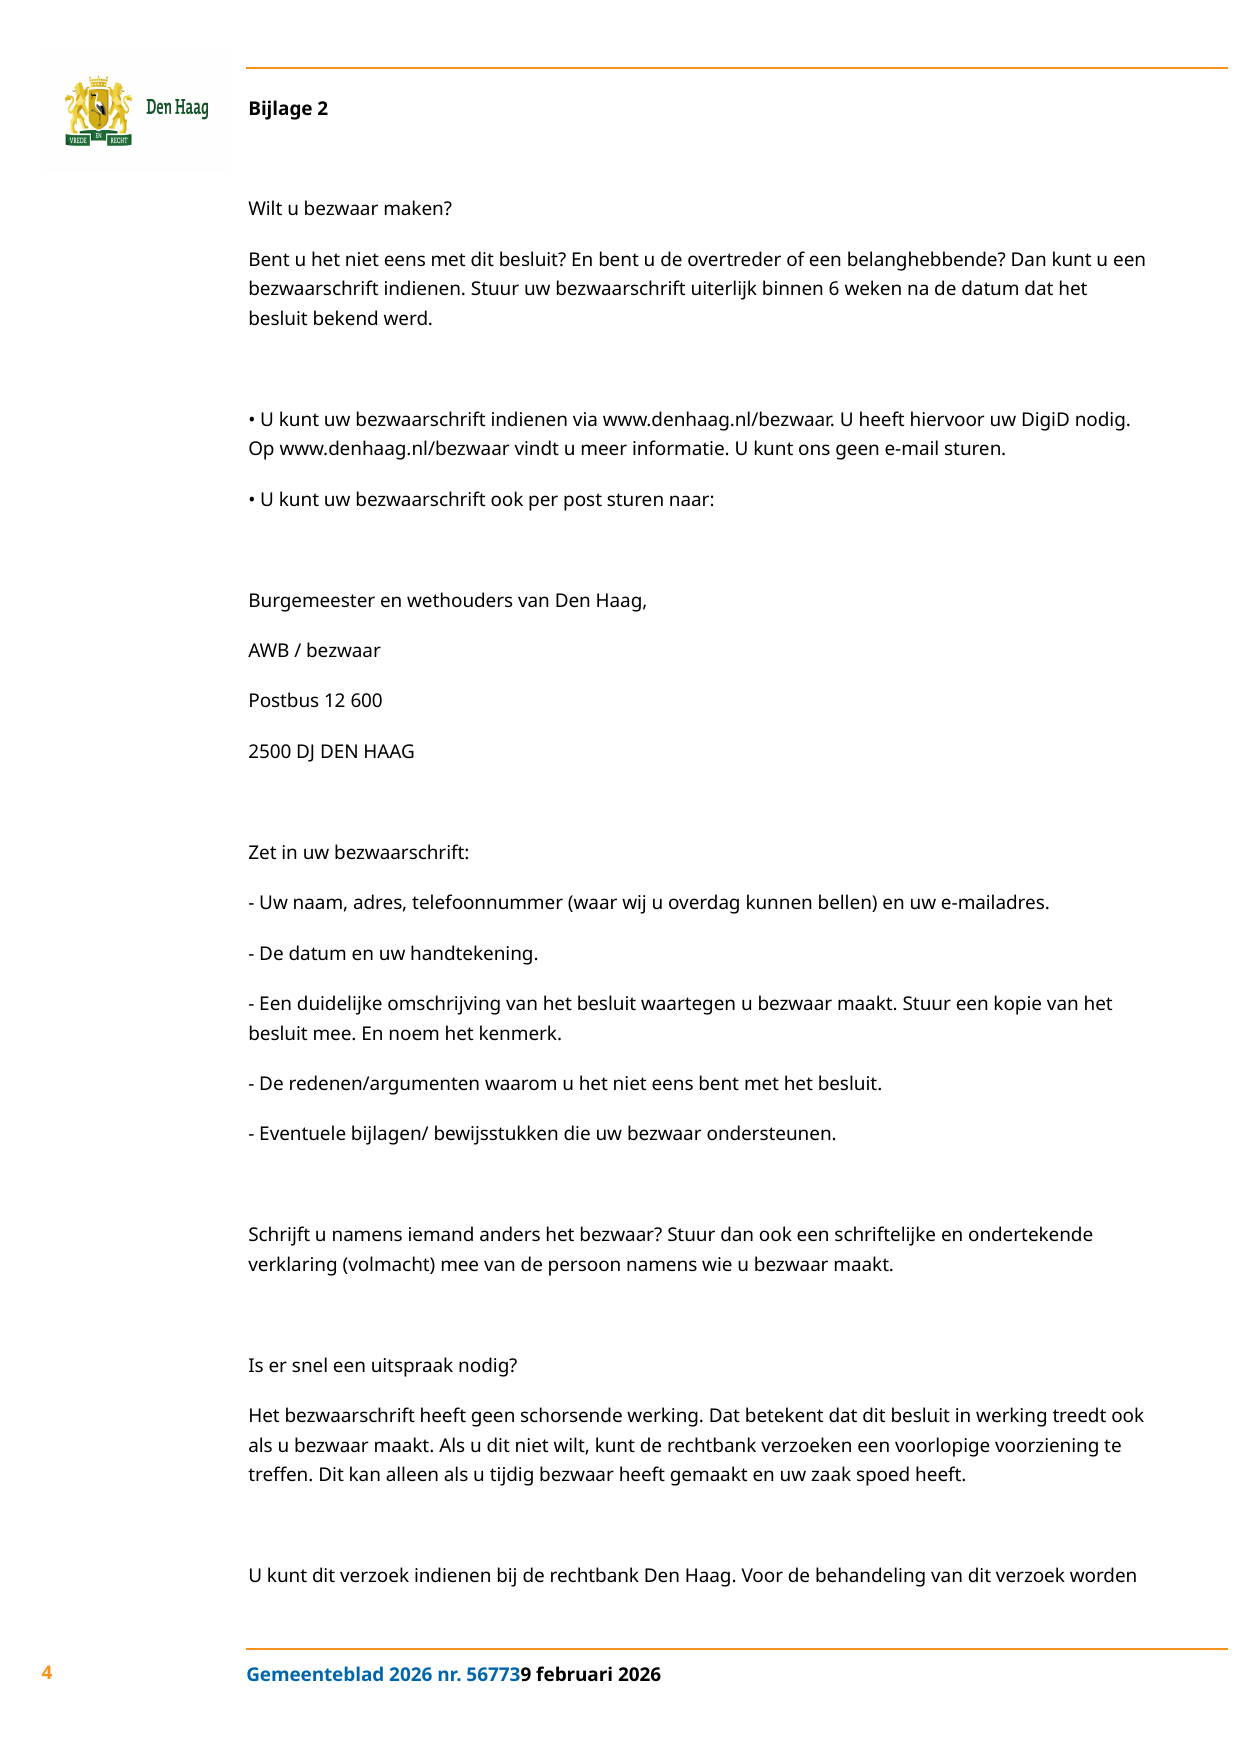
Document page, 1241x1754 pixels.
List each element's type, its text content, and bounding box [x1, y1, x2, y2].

text Is er snel een uitspraak nodig? [248, 1352, 1152, 1378]
text Burgemeester en wethouders van Den Haag, [248, 587, 1152, 613]
text - Eventuele bijlagen/ bewijsstukken die uw bezwaar ondersteunen. [248, 1121, 1152, 1146]
text - De datum en uw handtekening. [248, 940, 1152, 966]
text Postbus 12 600 [248, 688, 1152, 713]
text - Een duidelijke omschrijving van het besluit waartegen u bezwaar maakt. Stuur een kopie van het besluit mee. En noem het kenmerk. [248, 990, 1152, 1046]
text • U kunt uw bezwaarschrift ook per post sturen naar: [248, 486, 1152, 512]
text - De redenen/argumenten waarom u het niet eens bent met het besluit. [248, 1070, 1152, 1096]
text • U kunt uw bezwaarschrift indienen via www.denhaag.nl/bezwaar. U heeft hiervoor uw DigiD nodig. Op www.denhaag.nl/bezwaar vindt u meer informatie. U kunt ons geen e-mail sturen. [248, 406, 1152, 461]
text AWB / bezwaar [248, 637, 1152, 663]
text U kunt dit verzoek indienen bij de rechtbank Den Haag. Voor de behandeling van dit verzoek worden [248, 1562, 1152, 1588]
picture [41, 47, 231, 172]
text Schrijft u namens iemand anders het bezwaar? Stuur dan ook een schriftelijke en ondertekende verklaring (volmacht) mee van de persoon namens wie u bezwaar maakt. [248, 1221, 1152, 1277]
text - Uw naam, adres, telefoonnummer (waar wij u overdag kunnen bellen) en uw e-mailadres. [248, 889, 1152, 915]
text Zet in uw bezwaarschrift: [248, 839, 1152, 865]
text 2500 DJ DEN HAAG [248, 738, 1152, 764]
text Bent u het niet eens met dit besluit? En bent u de overtreder of een belanghebbende? Dan kunt u een bezwaarschrift indienen. Stuur uw bezwaarschrift uiterlijk binnen 6 weken na de datum dat het besluit bekend werd. [248, 246, 1152, 331]
text Wilt u bezwaar maken? [248, 196, 1152, 221]
text Bijlage 2 [248, 95, 1152, 121]
text Het bezwaarschrift heeft geen schorsende werking. Dat betekent dat dit besluit in werking treedt ook als u bezwaar maakt. Als u dit niet wilt, kunt de rechtbank verzoeken een voorlopige voorziening te treffen. Dit kan alleen als u tijdig bezwaar heeft gemaakt en uw zaak spoed heeft. [248, 1402, 1152, 1487]
